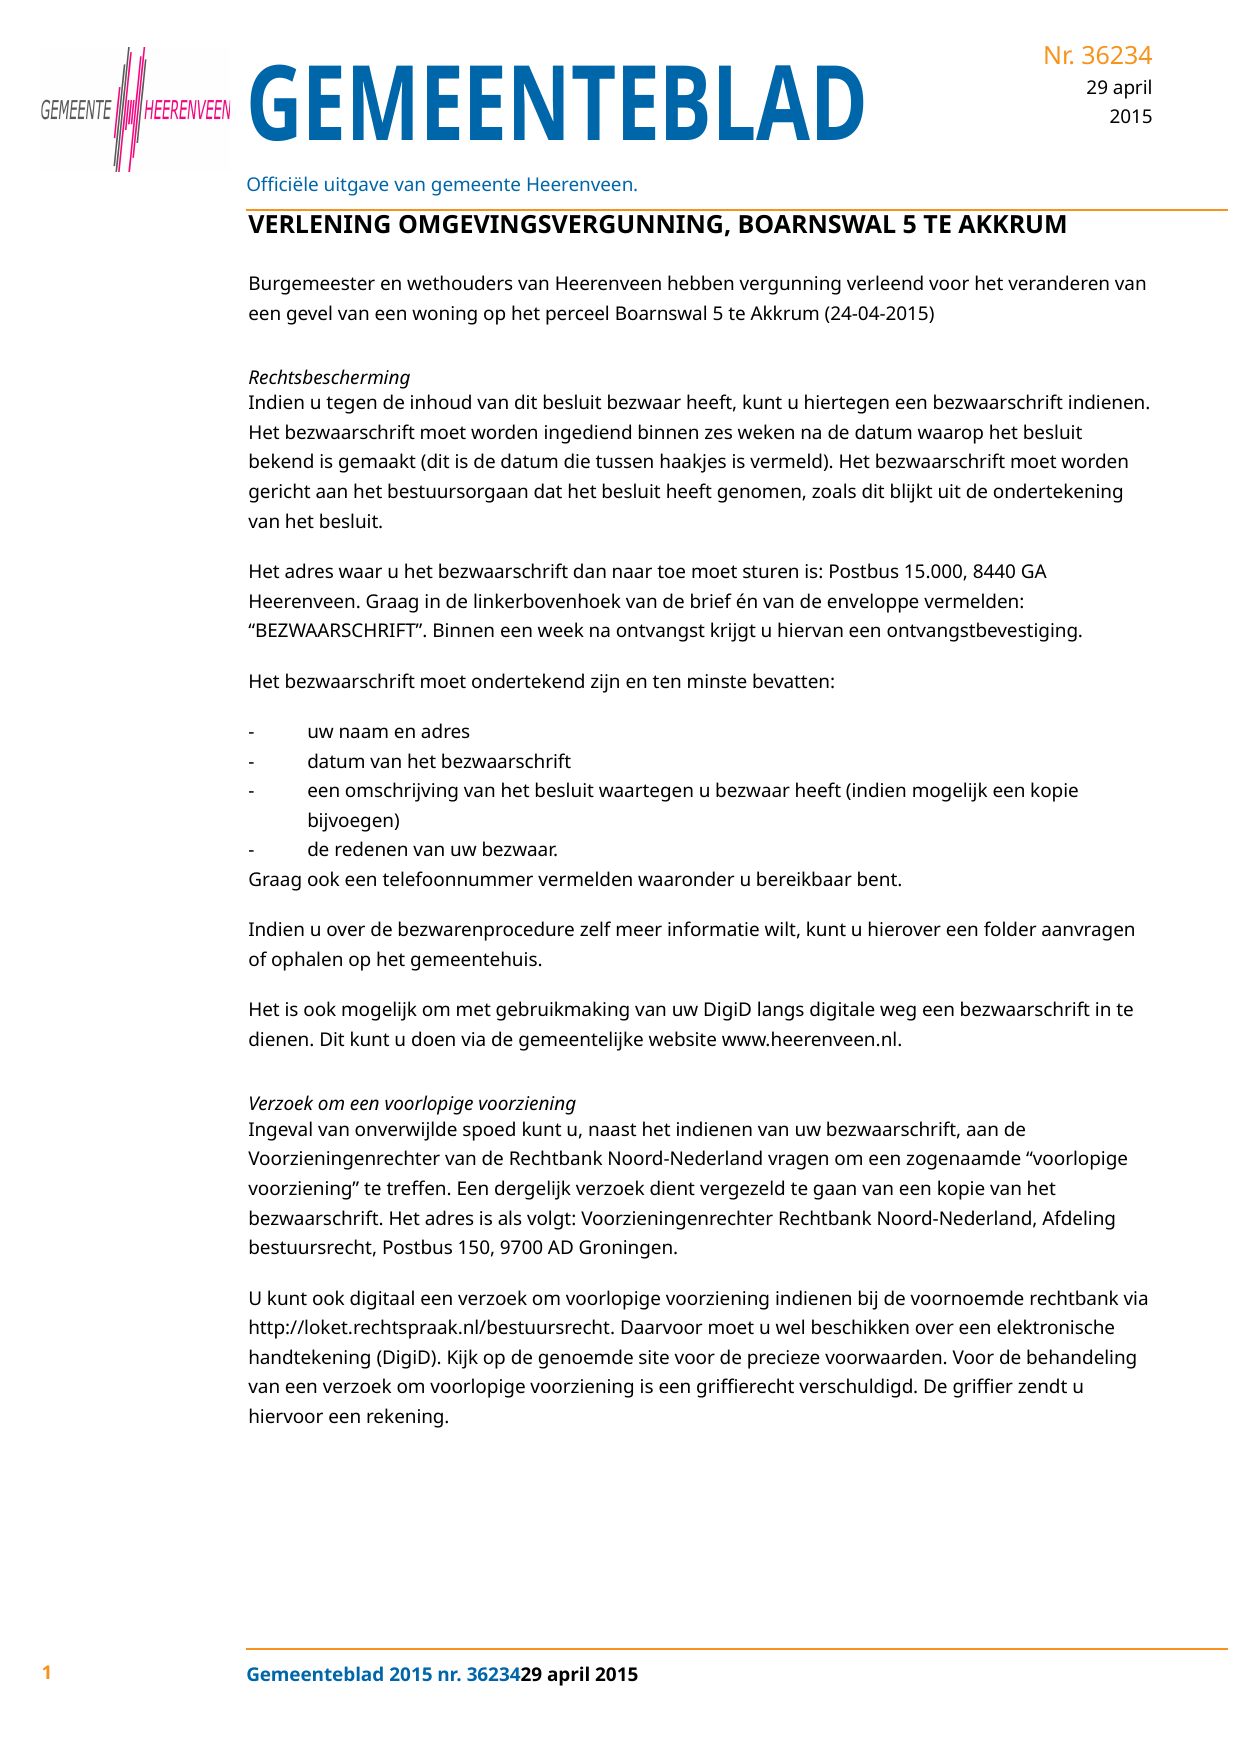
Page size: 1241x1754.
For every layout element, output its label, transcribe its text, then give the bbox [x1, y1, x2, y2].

text Rechtsbescherming [248, 364, 1152, 389]
text Het bezwaarschrift moet ondertekend zijn en ten minste bevatten: [248, 668, 1152, 694]
text Het adres waar u het bezwaarschrift dan naar toe moet sturen is: Postbus 15.000, 8440 GA Heerenveen. Graag in de linkerbovenhoek van de brief én van de enveloppe vermelden: “BEZWAARSCHRIFT”. Binnen een week na ontvangst krijgt u hiervan een ontvangstbevestiging. [248, 558, 1152, 643]
picture [41, 47, 231, 172]
list uw naam en adres [248, 718, 1152, 744]
text VERLENING OMGEVINGSVERGUNNING, BOARNSWAL 5 TE AKKRUM [248, 211, 1152, 241]
text Indien u over de bezwarenprocedure zelf meer informatie wilt, kunt u hierover een folder aanvragen of ophalen op het gemeentehuis. [248, 917, 1152, 972]
text Ingeval van onverwijlde spoed kunt u, naast het indienen van uw bezwaarschrift, aan de Voorzieningenrechter van de Rechtbank Noord-Nederland vragen om een zogenaamde “voorlopige voorziening” te treffen. Een dergelijk verzoek dient vergezeld te gaan van een kopie van het bezwaarschrift. Het adres is als volgt: Voorzieningenrechter Rechtbank Noord-Nederland, Afdeling bestuursrecht, Postbus 150, 9700 AD Groningen. [248, 1116, 1152, 1260]
text Burgemeester en wethouders van Heerenveen hebben vergunning verleend voor het veranderen van een gevel van een woning op het perceel Boarnswal 5 te Akkrum (24-04-2015) [248, 270, 1152, 326]
text Graag ook een telefoonnummer vermelden waaronder u bereikbaar bent. [248, 866, 1152, 892]
list datum van het bezwaarschrift [248, 748, 1152, 774]
list een omschrijving van het besluit waartegen u bezwaar heeft (indien mogelijk een kopie bijvoegen) [248, 777, 1152, 833]
list de redenen van uw bezwaar. [248, 837, 1152, 862]
text Indien u tegen de inhoud van dit besluit bezwaar heeft, kunt u hiertegen een bezwaarschrift indienen. Het bezwaarschrift moet worden ingediend binnen zes weken na de datum waarop het besluit bekend is gemaakt (dit is de datum die tussen haakjes is vermeld). Het bezwaarschrift moet worden gericht aan het bestuursorgaan dat het besluit heeft genomen, zoals dit blijkt uit de ondertekening van het besluit. [248, 389, 1152, 534]
text Verzoek om een voorlopige voorziening [248, 1090, 1152, 1116]
text U kunt ook digitaal een verzoek om voorlopige voorziening indienen bij de voornoemde rechtbank via http://loket.rechtspraak.nl/bestuursrecht. Daarvoor moet u wel beschikken over een elektronische handtekening (DigiD). Kijk op de genoemde site voor de precieze voorwaarden. Voor de behandeling van een verzoek om voorlopige voorziening is een griffierecht verschuldigd. De griffier zendt u hiervoor een rekening. [248, 1285, 1152, 1429]
text Het is ook mogelijk om met gebruikmaking van uw DigiD langs digitale weg een bezwaarschrift in te dienen. Dit kunt u doen via de gemeentelijke website www.heerenveen.nl. [248, 997, 1152, 1052]
